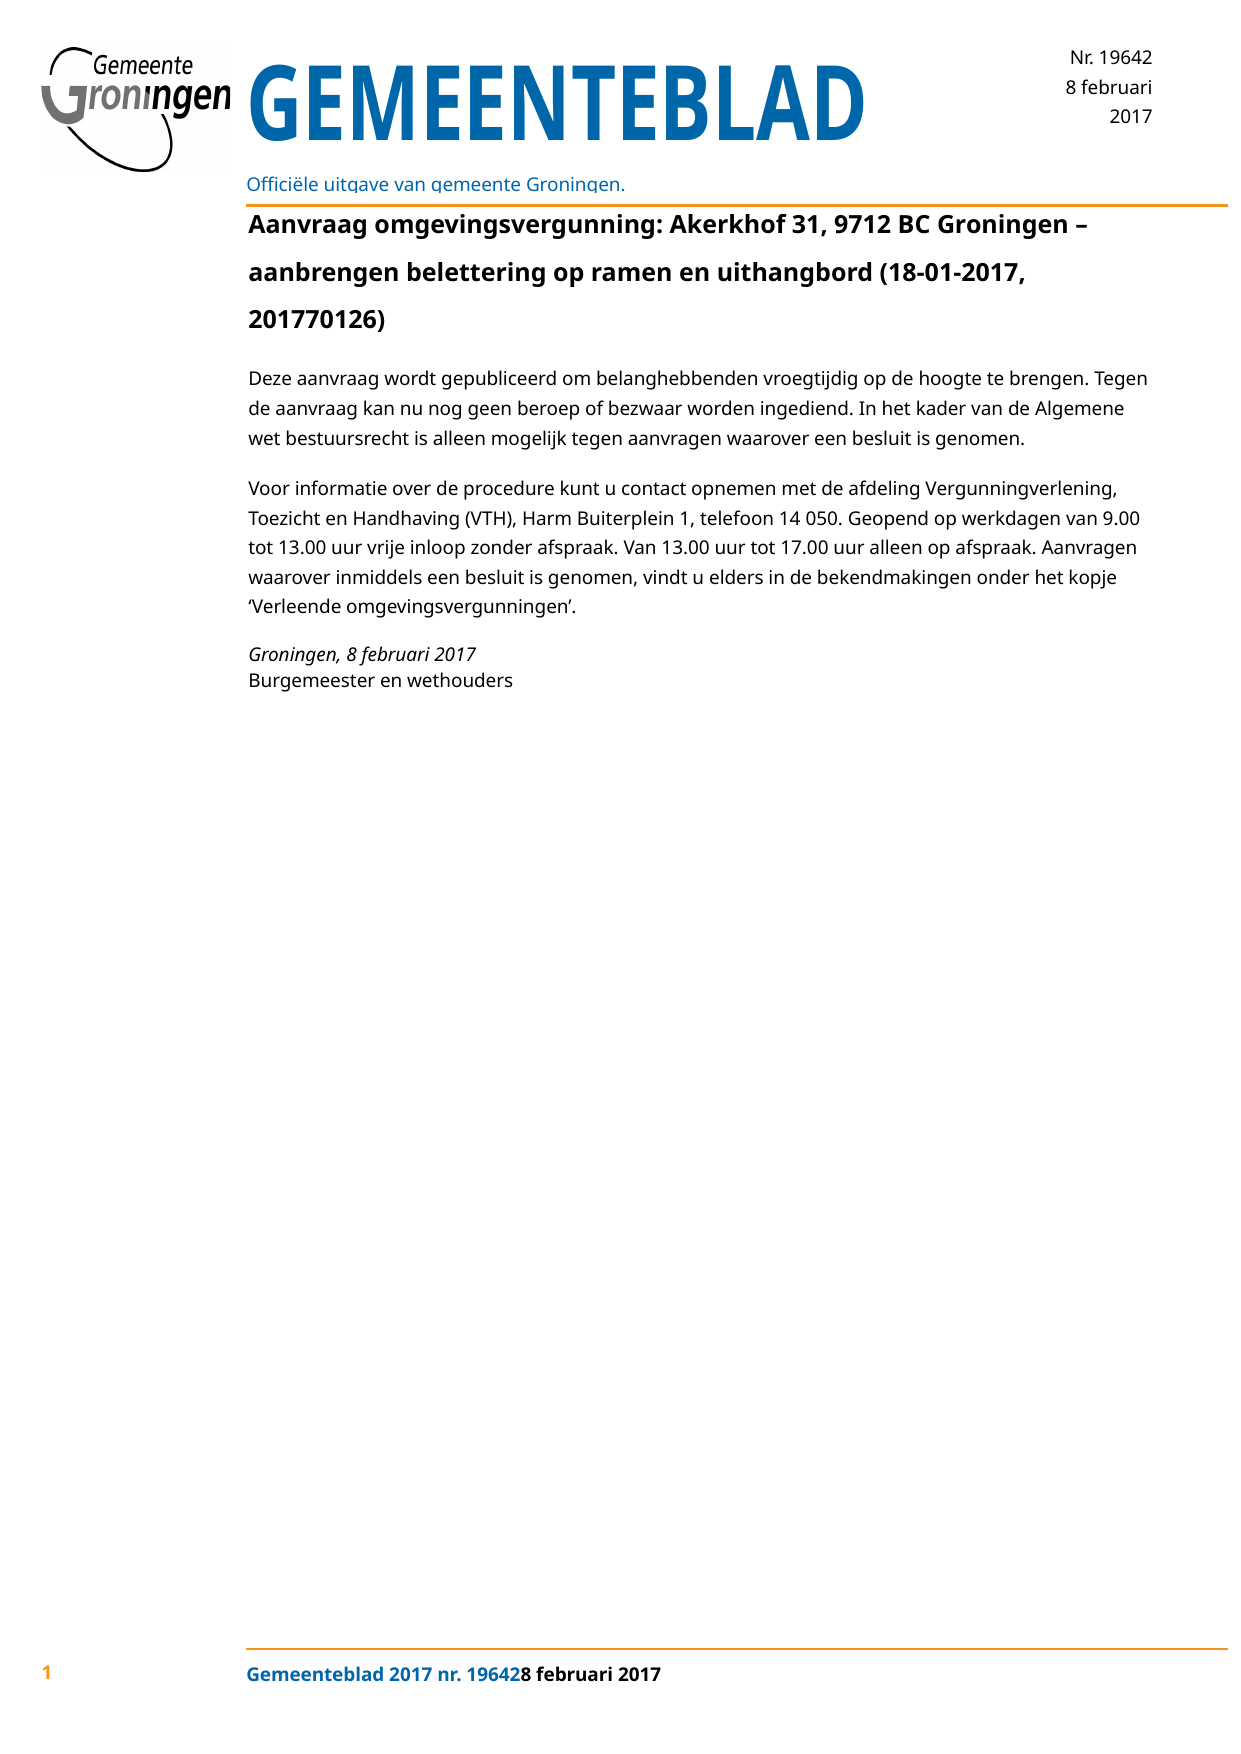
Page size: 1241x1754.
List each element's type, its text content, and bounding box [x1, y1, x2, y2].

picture [41, 47, 231, 172]
text Deze aanvraag wordt gepubliceerd om belanghebbenden vroegtijdig op de hoogte te brengen. Tegen de aanvraag kan nu nog geen beroep of bezwaar worden ingediend. In het kader van de Algemene wet bestuursrecht is alleen mogelijk tegen aanvragen waarover een besluit is genomen. [248, 366, 1152, 450]
text Burgemeester en wethouders [248, 667, 1152, 693]
text Voor informatie over de procedure kunt u contact opnemen met de afdeling Vergunningverlening, Toezicht en Handhaving (VTH), Harm Buiterplein 1, telefoon 14 050. Geopend op werkdagen van 9.00 tot 13.00 uur vrije inloop zonder afspraak. Van 13.00 uur tot 17.00 uur alleen op afspraak. Aanvragen waarover inmiddels een besluit is genomen, vindt u elders in de bekendmakingen onder het kopje ‘Verleende omgevingsvergunningen’. [248, 475, 1152, 619]
text Groningen, 8 februari 2017 [248, 641, 1152, 667]
text Aanvraag omgevingsvergunning: Akerkhof 31, 9712 BC Groningen – aanbrengen belettering op ramen en uithangbord (18-01-2017, 201770126) [248, 207, 1152, 336]
